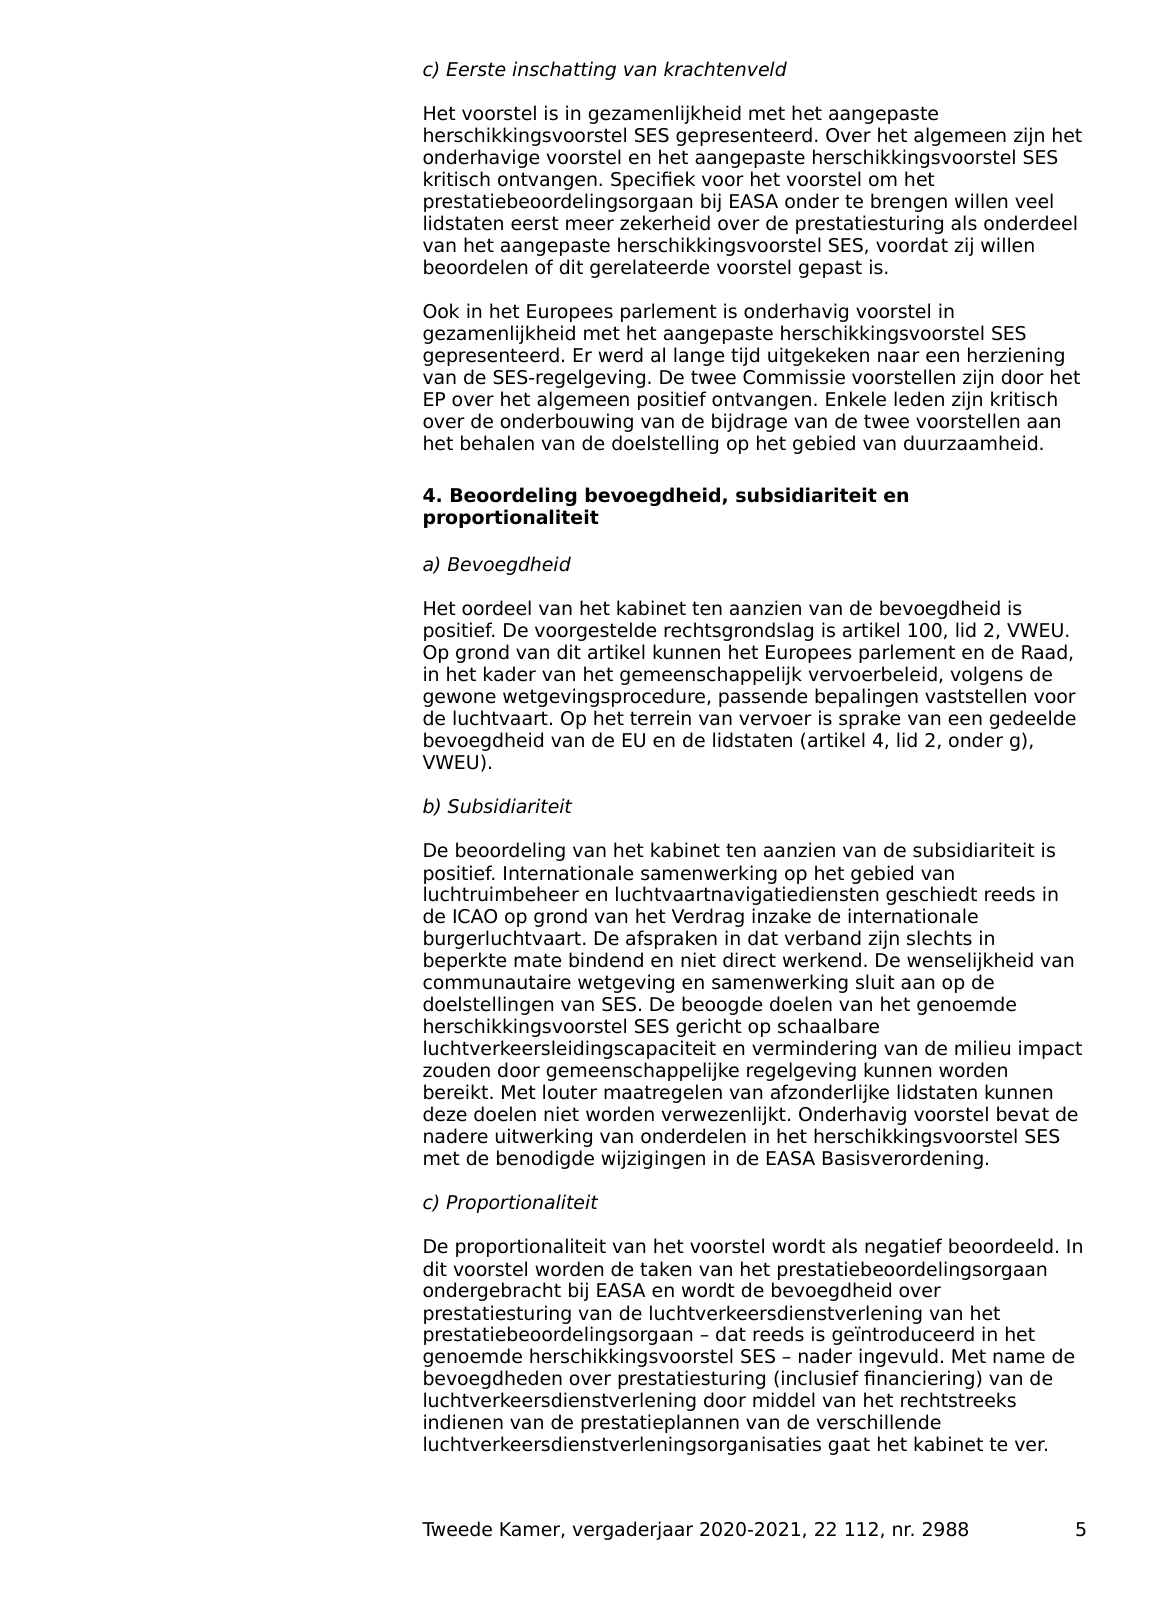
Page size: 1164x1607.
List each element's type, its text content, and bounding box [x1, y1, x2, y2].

text Ook in het Europees parlement is onderhavig voorstel in gezamenlijkheid met het aangepaste herschikkingsvoorstel SES gepresenteerd. Er werd al lange tijd uitgekeken naar een herziening van de SES-regelgeving. De twee Commissie voorstellen zijn door het EP over het algemeen positief ontvangen. Enkele leden zijn kritisch over de onderbouwing van de bijdrage van de twee voorstellen aan het behalen van de doelstelling op het gebied van duurzaamheid. [422, 301, 1087, 455]
text De proportionaliteit van het voorstel wordt als negatief beoordeeld. In dit voorstel worden de taken van het prestatiebeoordelingsorgaan ondergebracht bij EASA en wordt de bevoegdheid over prestatiesturing van de luchtverkeersdienstverlening van het prestatiebeoordelingsorgaan – dat reeds is geïntroduceerd in het genoemde herschikkingsvoorstel SES – nader ingevuld. Met name de bevoegdheden over prestatiesturing (inclusief financiering) van de luchtverkeersdienstverlening door middel van het rechtstreeks indienen van de prestatieplannen van de verschillende luchtverkeersdienstverleningsorganisaties gaat het kabinet te ver. [422, 1236, 1087, 1456]
subtitle a) Bevoegdheid [422, 554, 1087, 576]
text Het oordeel van het kabinet ten aanzien van de bevoegdheid is positief. De voorgestelde rechtsgrondslag is artikel 100, lid 2, VWEU. Op grond van dit artikel kunnen het Europees parlement en de Raad, in het kader van het gemeenschappelijk vervoerbeleid, volgens de gewone wetgevingsprocedure, passende bepalingen vaststellen voor de luchtvaart. Op het terrein van vervoer is sprake van een gedeelde bevoegdheid van de EU en de lidstaten (artikel 4, lid 2, onder g), VWEU). [422, 598, 1087, 774]
subtitle b) Subsidiariteit [422, 796, 1087, 818]
text Het voorstel is in gezamenlijkheid met het aangepaste herschikkingsvoorstel SES gepresenteerd. Over het algemeen zijn het onderhavige voorstel en het aangepaste herschikkingsvoorstel SES kritisch ontvangen. Specifiek voor het voorstel om het prestatiebeoordelingsorgaan bij EASA onder te brengen willen veel lidstaten eerst meer zekerheid over de prestatiesturing als onderdeel van het aangepaste herschikkingsvoorstel SES, voordat zij willen beoordelen of dit gerelateerde voorstel gepast is. [422, 103, 1087, 279]
subtitle 4. Beoordeling bevoegdheid, subsidiariteit en proportionaliteit [422, 485, 1087, 529]
text De beoordeling van het kabinet ten aanzien van de subsidiariteit is positief. Internationale samenwerking op het gebied van luchtruimbeheer en luchtvaartnavigatiediensten geschiedt reeds in de ICAO op grond van het Verdrag inzake de internationale burgerluchtvaart. De afspraken in dat verband zijn slechts in beperkte mate bindend en niet direct werkend. De wenselijkheid van communautaire wetgeving en samenwerking sluit aan op de doelstellingen van SES. De beoogde doelen van het genoemde herschikkingsvoorstel SES gericht op schaalbare luchtverkeersleidingscapaciteit en vermindering van de milieu impact zouden door gemeenschappelijke regelgeving kunnen worden bereikt. Met louter maatregelen van afzonderlijke lidstaten kunnen deze doelen niet worden verwezenlijkt. Onderhavig voorstel bevat de nadere uitwerking van onderdelen in het herschikkingsvoorstel SES met de benodigde wijzigingen in de EASA Basisverordening. [422, 840, 1087, 1170]
subtitle c) Eerste inschatting van krachtenveld [422, 59, 1087, 81]
subtitle c) Proportionaliteit [422, 1192, 1087, 1214]
